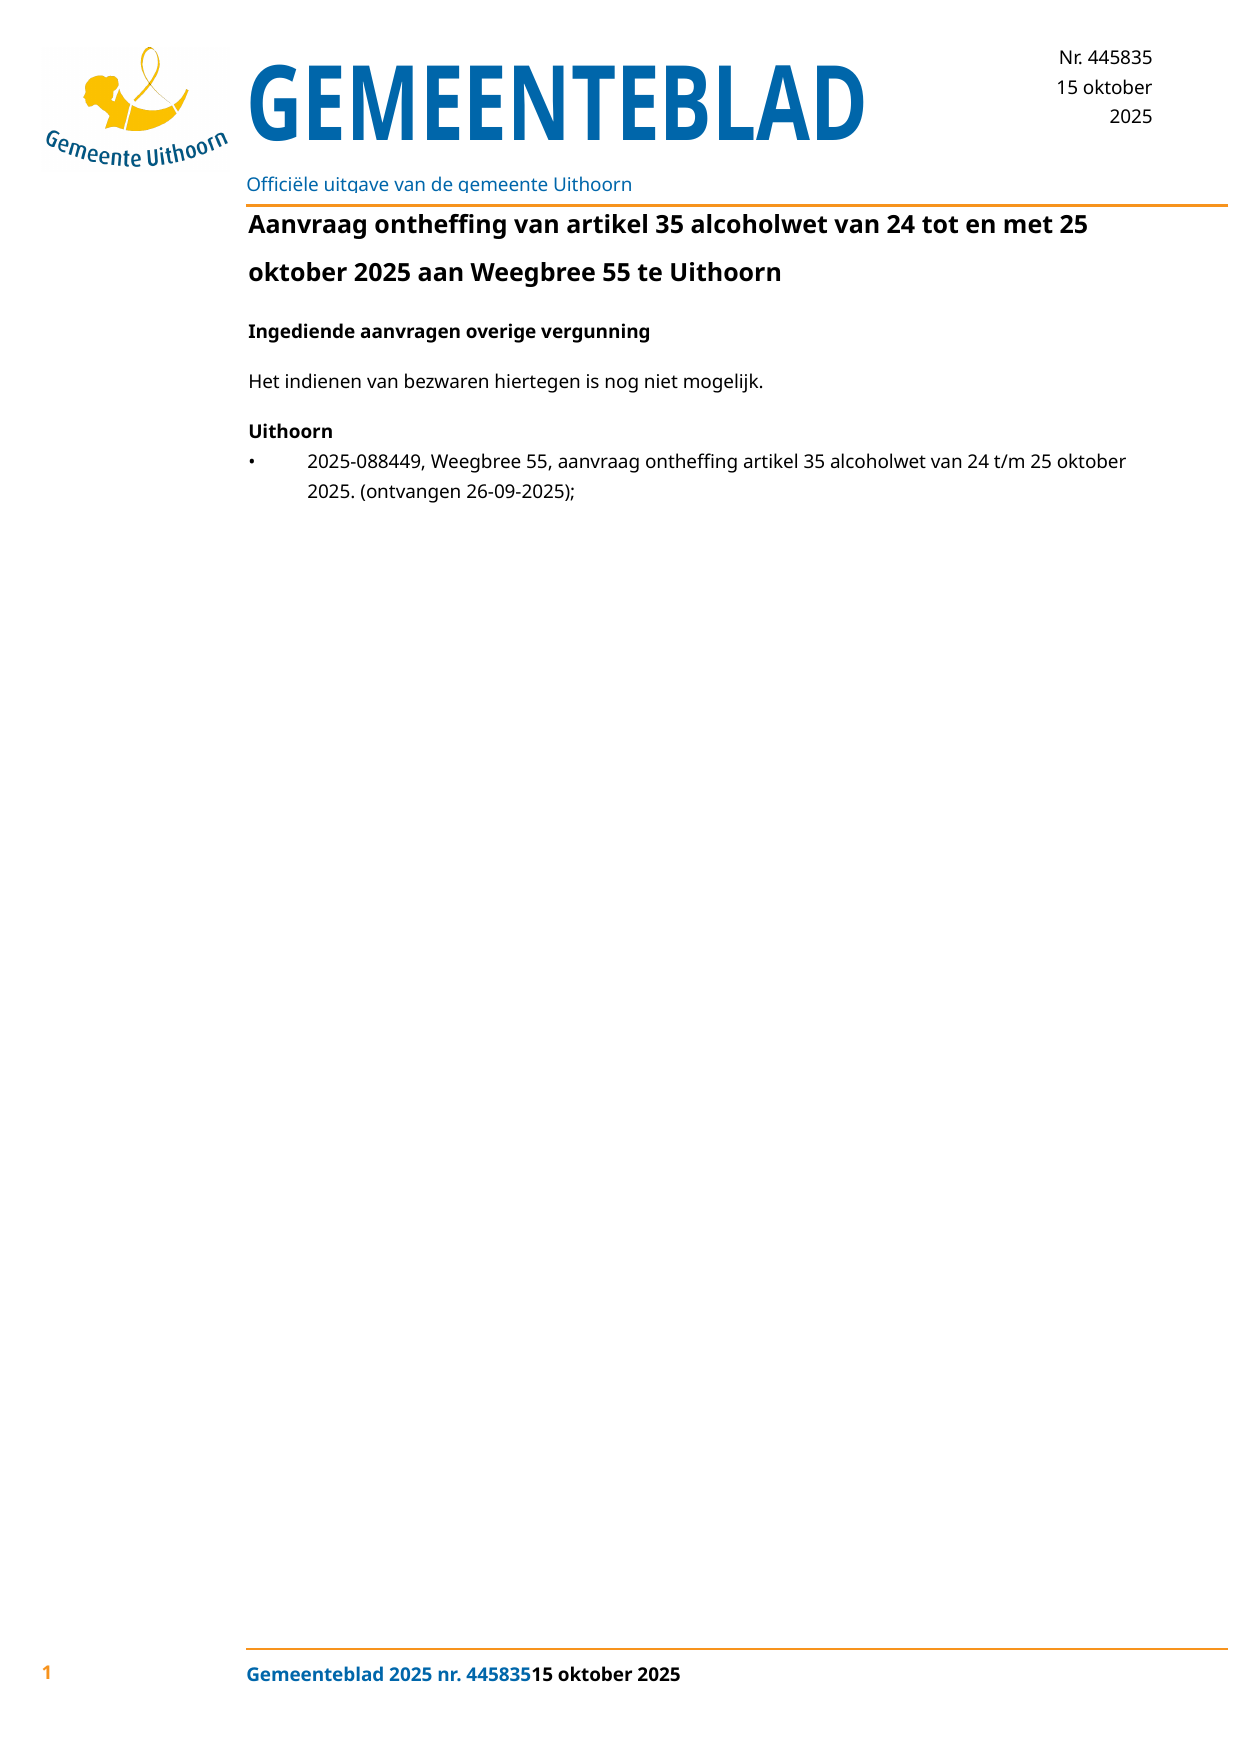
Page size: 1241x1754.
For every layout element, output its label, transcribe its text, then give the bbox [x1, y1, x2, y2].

text Uithoorn [248, 419, 1152, 444]
list 2025-088449, Weegbree 55, aanvraag ontheffing artikel 35 alcoholwet van 24 t/m 25 oktober 2025. (ontvangen 26-09-2025); [248, 448, 1152, 504]
text Ingediende aanvragen overige vergunning [248, 318, 1152, 344]
text Aanvraag ontheffing van artikel 35 alcoholwet van 24 tot en met 25 oktober 2025 aan Weegbree 55 te Uithoorn [248, 207, 1152, 288]
picture [41, 47, 231, 172]
text Het indienen van bezwaren hiertegen is nog niet mogelijk. [248, 368, 1152, 394]
